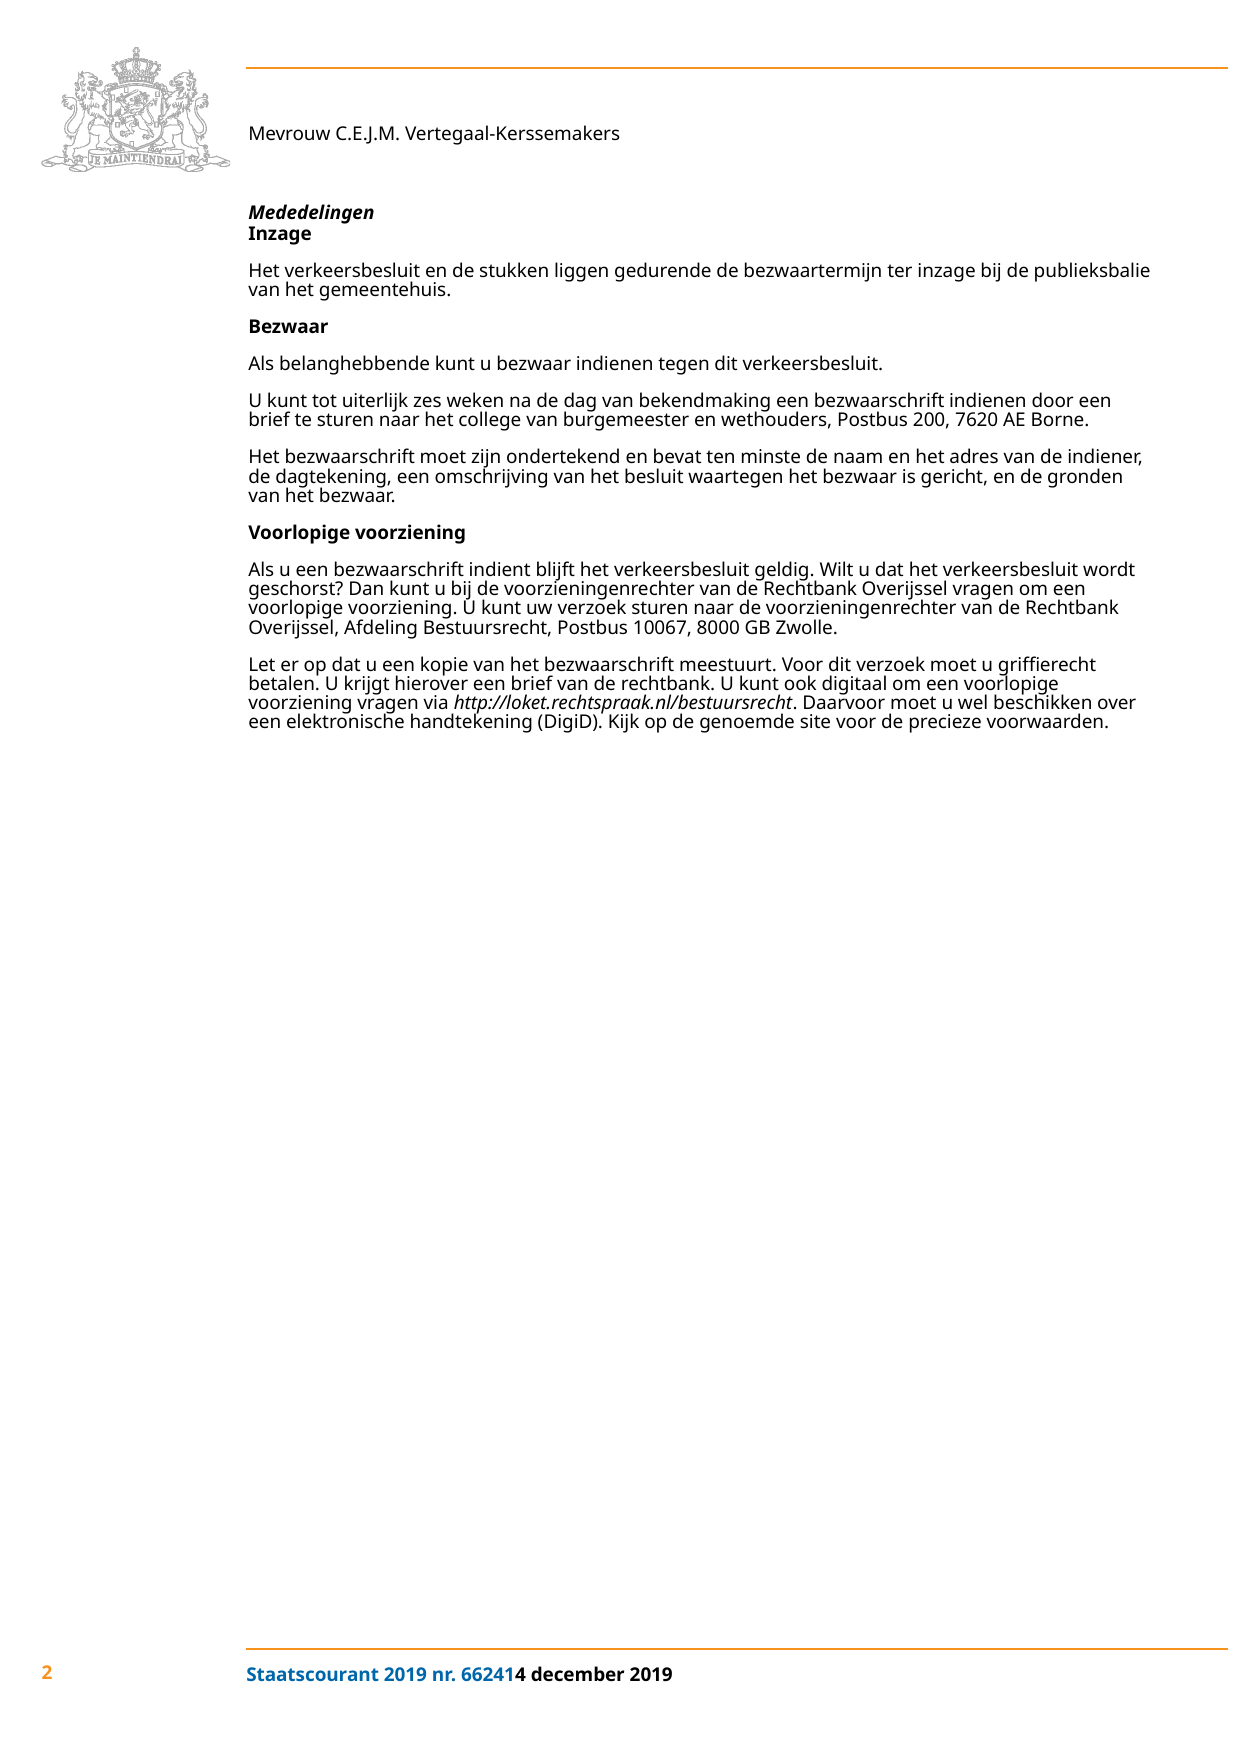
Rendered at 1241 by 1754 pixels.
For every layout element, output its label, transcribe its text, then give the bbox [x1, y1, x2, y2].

text Mededelingen [248, 199, 1152, 225]
text Het bezwaarschrift moet zijn ondertekend en bevat ten minste de naam en het adres van de indiener, de dagtekening, een omschrijving van het besluit waartegen het bezwaar is gericht, en de gronden van het bezwaar. [248, 448, 1152, 506]
text Mevrouw C.E.J.M. Vertegaal-Kerssemakers [248, 121, 1152, 146]
text U kunt tot uiterlijk zes weken na de dag van bekendmaking een bezwaarschrift indienen door een brief te sturen naar het college van burgemeester en wethouders, Postbus 200, 7620 AE Borne. [248, 392, 1152, 431]
text Let er op dat u een kopie van het bezwaarschrift meestuurt. Voor dit verzoek moet u griffierecht betalen. U krijgt hierover een brief van de rechtbank. U kunt ook digitaal om een voorlopige voorziening vragen via http://loket.rechtspraak.nl/bestuursrecht. Daarvoor moet u wel beschikken over een elektronische handtekening (DigiD). Kijk op de genoemde site voor de precieze voorwaarden. [248, 656, 1152, 733]
text Inzage [248, 225, 1152, 244]
text Het verkeersbesluit en de stukken liggen gedurende de bezwaartermijn ter inzage bij de publieksbalie van het gemeentehuis. [248, 262, 1152, 300]
text Als belanghebbende kunt u bezwaar indienen tegen dit verkeersbesluit. [248, 355, 1152, 374]
text Als u een bezwaarschrift indient blijft het verkeersbesluit geldig. Wilt u dat het verkeersbesluit wordt geschorst? Dan kunt u bij de voorzieningenrechter van de Rechtbank Overijssel vragen om een voorlopige voorziening. U kunt uw verzoek sturen naar de voorzieningenrechter van de Rechtbank Overijssel, Afdeling Bestuursrecht, Postbus 10067, 8000 GB Zwolle. [248, 561, 1152, 638]
text Bezwaar [248, 318, 1152, 337]
picture [41, 47, 231, 172]
text Voorlopige voorziening [248, 524, 1152, 543]
